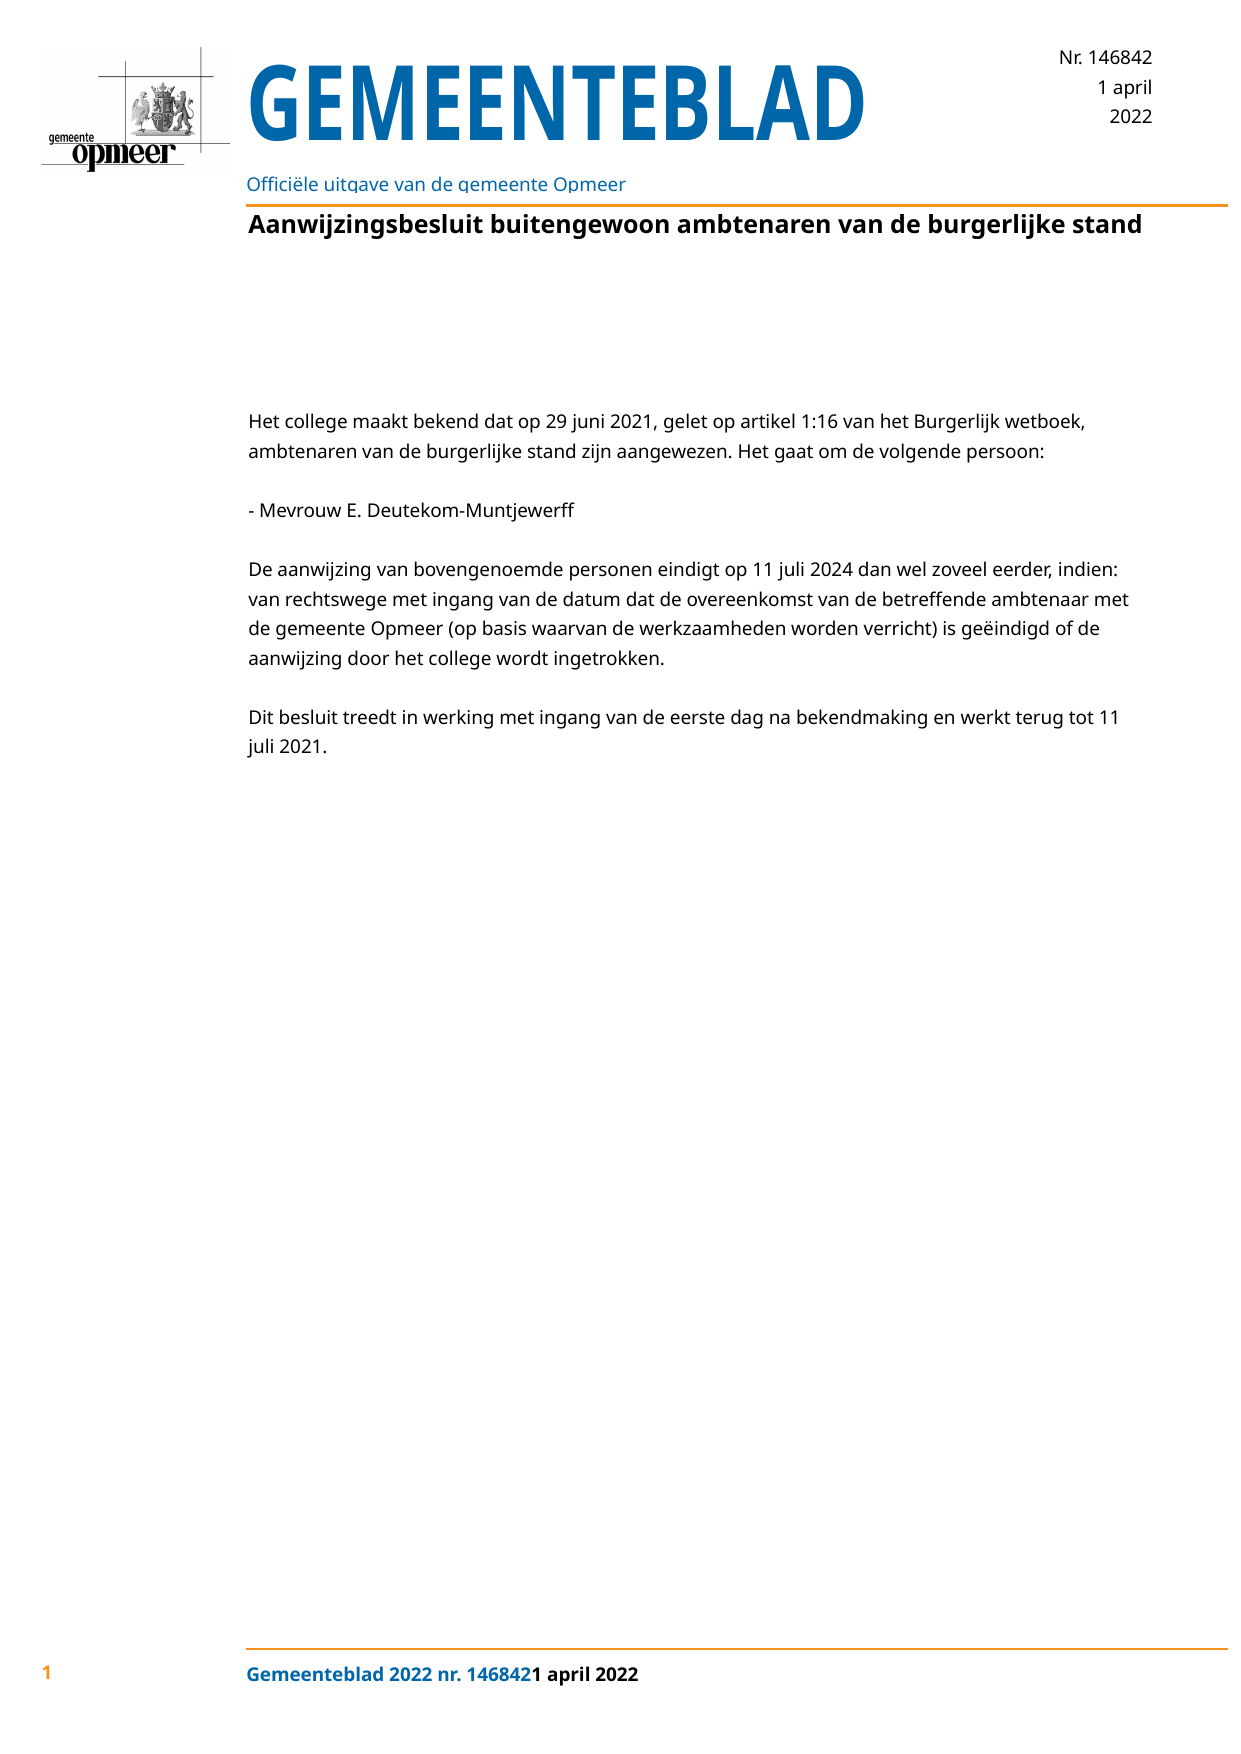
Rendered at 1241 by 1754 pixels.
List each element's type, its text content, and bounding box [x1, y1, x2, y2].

text De aanwijzing van bovengenoemde personen eindigt op 11 juli 2024 dan wel zoveel eerder, indien: van rechtswege met ingang van de datum dat de overeenkomst van de betreffende ambtenaar met de gemeente Opmeer (op basis waarvan de werkzaamheden worden verricht) is geëindigd of de aanwijzing door het college wordt ingetrokken. [248, 556, 1152, 671]
text Aanwijzingsbesluit buitengewoon ambtenaren van de burgerlijke stand [248, 207, 1152, 241]
text Dit besluit treedt in werking met ingang van de eerste dag na bekendmaking en werkt terug tot 11 juli 2021. [248, 704, 1152, 759]
picture [41, 47, 231, 172]
text - Mevrouw E. Deutekom-Muntjewerff [248, 497, 1152, 523]
text Het college maakt bekend dat op 29 juni 2021, gelet op artikel 1:16 van het Burgerlijk wetboek, ambtenaren van de burgerlijke stand zijn aangewezen. Het gaat om de volgende persoon: [248, 408, 1152, 464]
